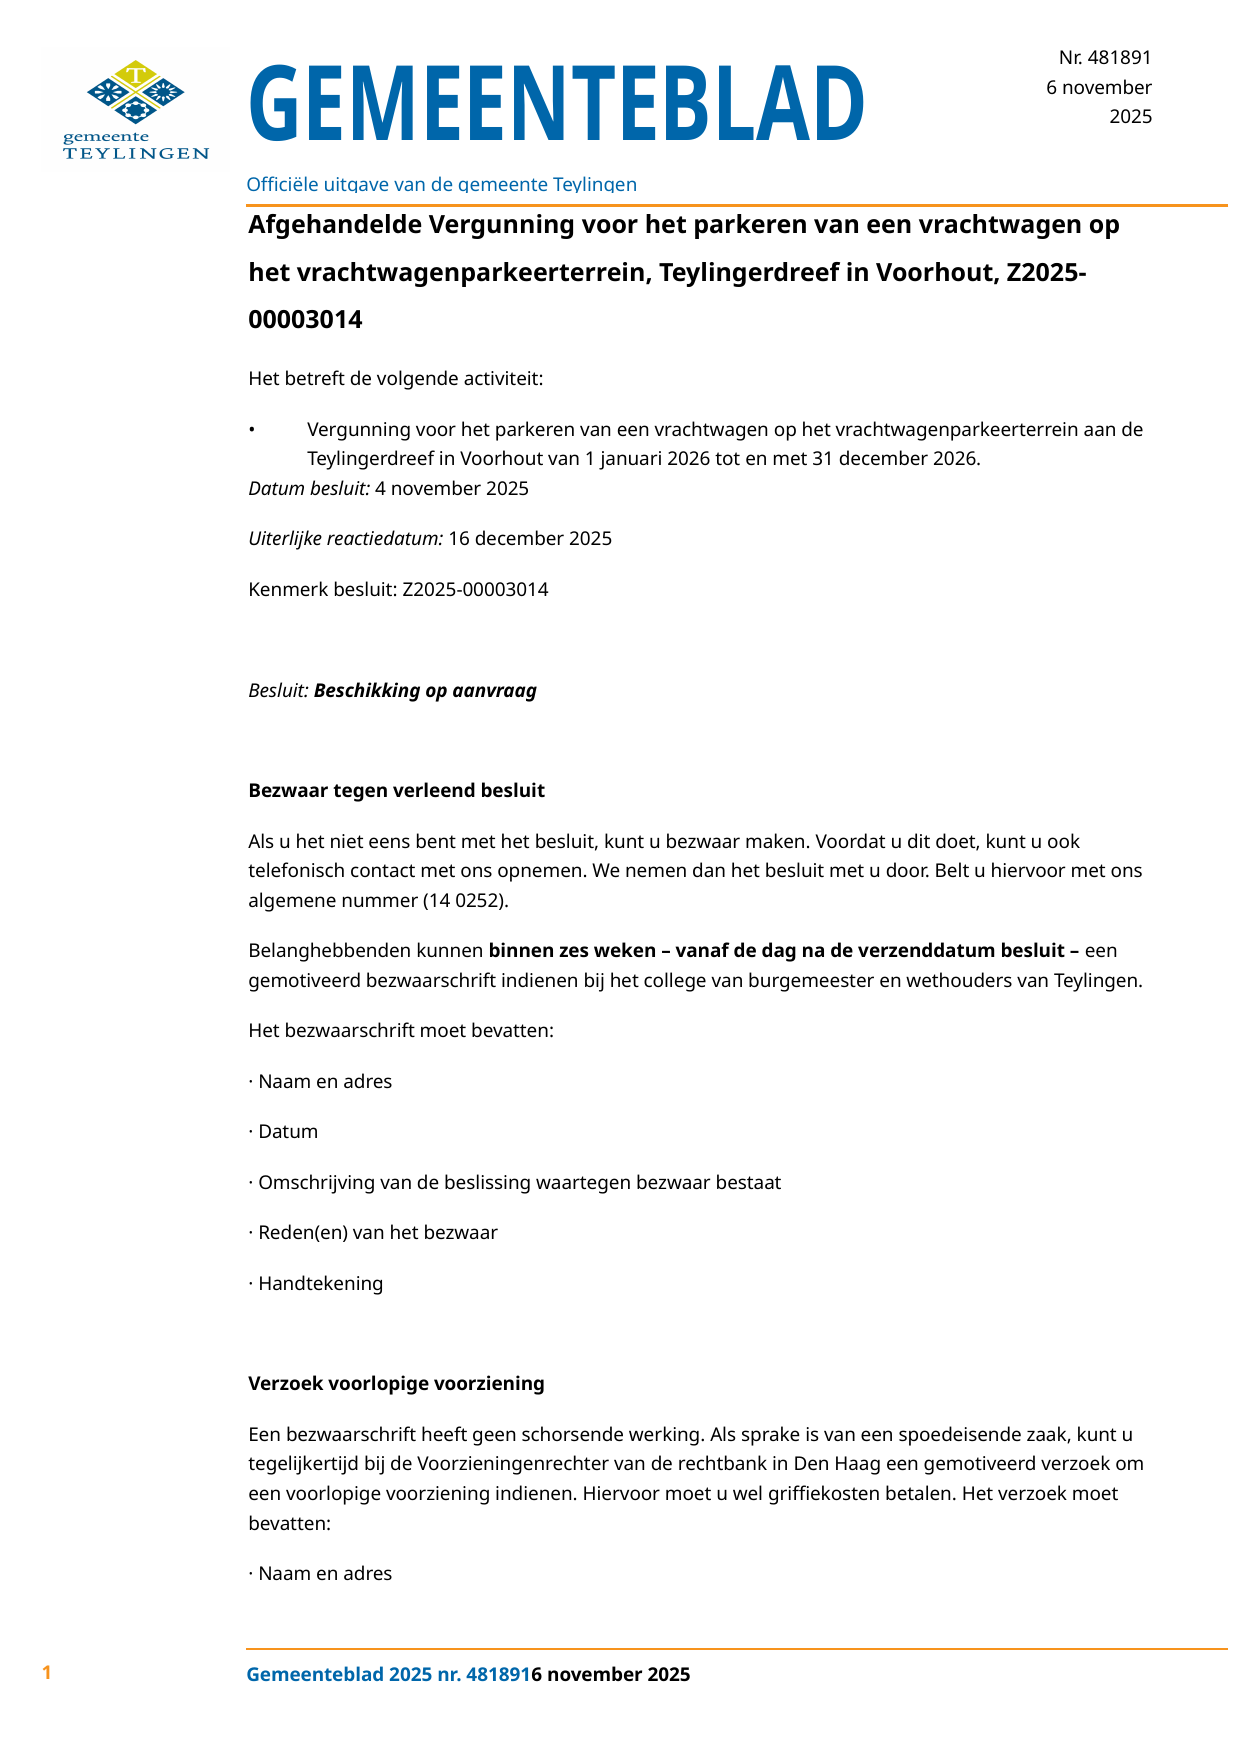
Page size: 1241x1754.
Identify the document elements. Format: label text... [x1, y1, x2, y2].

list Vergunning voor het parkeren van een vrachtwagen op het vrachtwagenparkeerterrein aan de Teylingerdreef in Voorhout van 1 januari 2026 tot en met 31 december 2026. [248, 416, 1152, 471]
text Uiterlijke reactiedatum: 16 december 2025 [248, 526, 1152, 551]
text · Reden(en) van het bezwaar [248, 1219, 1152, 1245]
text Bezwaar tegen verleend besluit [248, 778, 1152, 803]
text · Naam en adres [248, 1560, 1152, 1586]
picture [41, 47, 231, 172]
text Het bezwaarschrift moet bevatten: [248, 1018, 1152, 1043]
text · Naam en adres [248, 1068, 1152, 1094]
text Belanghebbenden kunnen binnen zes weken – vanaf de dag na de verzenddatum besluit – een gemotiveerd bezwaarschrift indienen bij het college van burgemeester en wethouders van Teylingen. [248, 938, 1152, 993]
text Kenmerk besluit: Z2025-00003014 [248, 576, 1152, 602]
text Besluit: Beschikking op aanvraag [248, 677, 1152, 702]
text · Omschrijving van de beslissing waartegen bezwaar bestaat [248, 1169, 1152, 1194]
text Datum besluit: 4 november 2025 [248, 475, 1152, 501]
text Als u het niet eens bent met het besluit, kunt u bezwaar maken. Voordat u dit doet, kunt u ook telefonisch contact met ons opnemen. We nemen dan het besluit met u door. Belt u hiervoor met ons algemene nummer (14 0252). [248, 828, 1152, 913]
text Afgehandelde Vergunning voor het parkeren van een vrachtwagen op het vrachtwagenparkeerterrein, Teylingerdreef in Voorhout, Z2025-00003014 [248, 207, 1152, 336]
text Een bezwaarschrift heeft geen schorsende werking. Als sprake is van een spoedeisende zaak, kunt u tegelijkertijd bij de Voorzieningenrechter van de rechtbank in Den Haag een gemotiveerd verzoek om een voorlopige voorziening indienen. Hiervoor moet u wel griffiekosten betalen. Het verzoek moet bevatten: [248, 1421, 1152, 1535]
text · Handtekening [248, 1270, 1152, 1295]
text Het betreft de volgende activiteit: [248, 366, 1152, 391]
text · Datum [248, 1118, 1152, 1144]
text Verzoek voorlopige voorziening [248, 1371, 1152, 1396]
